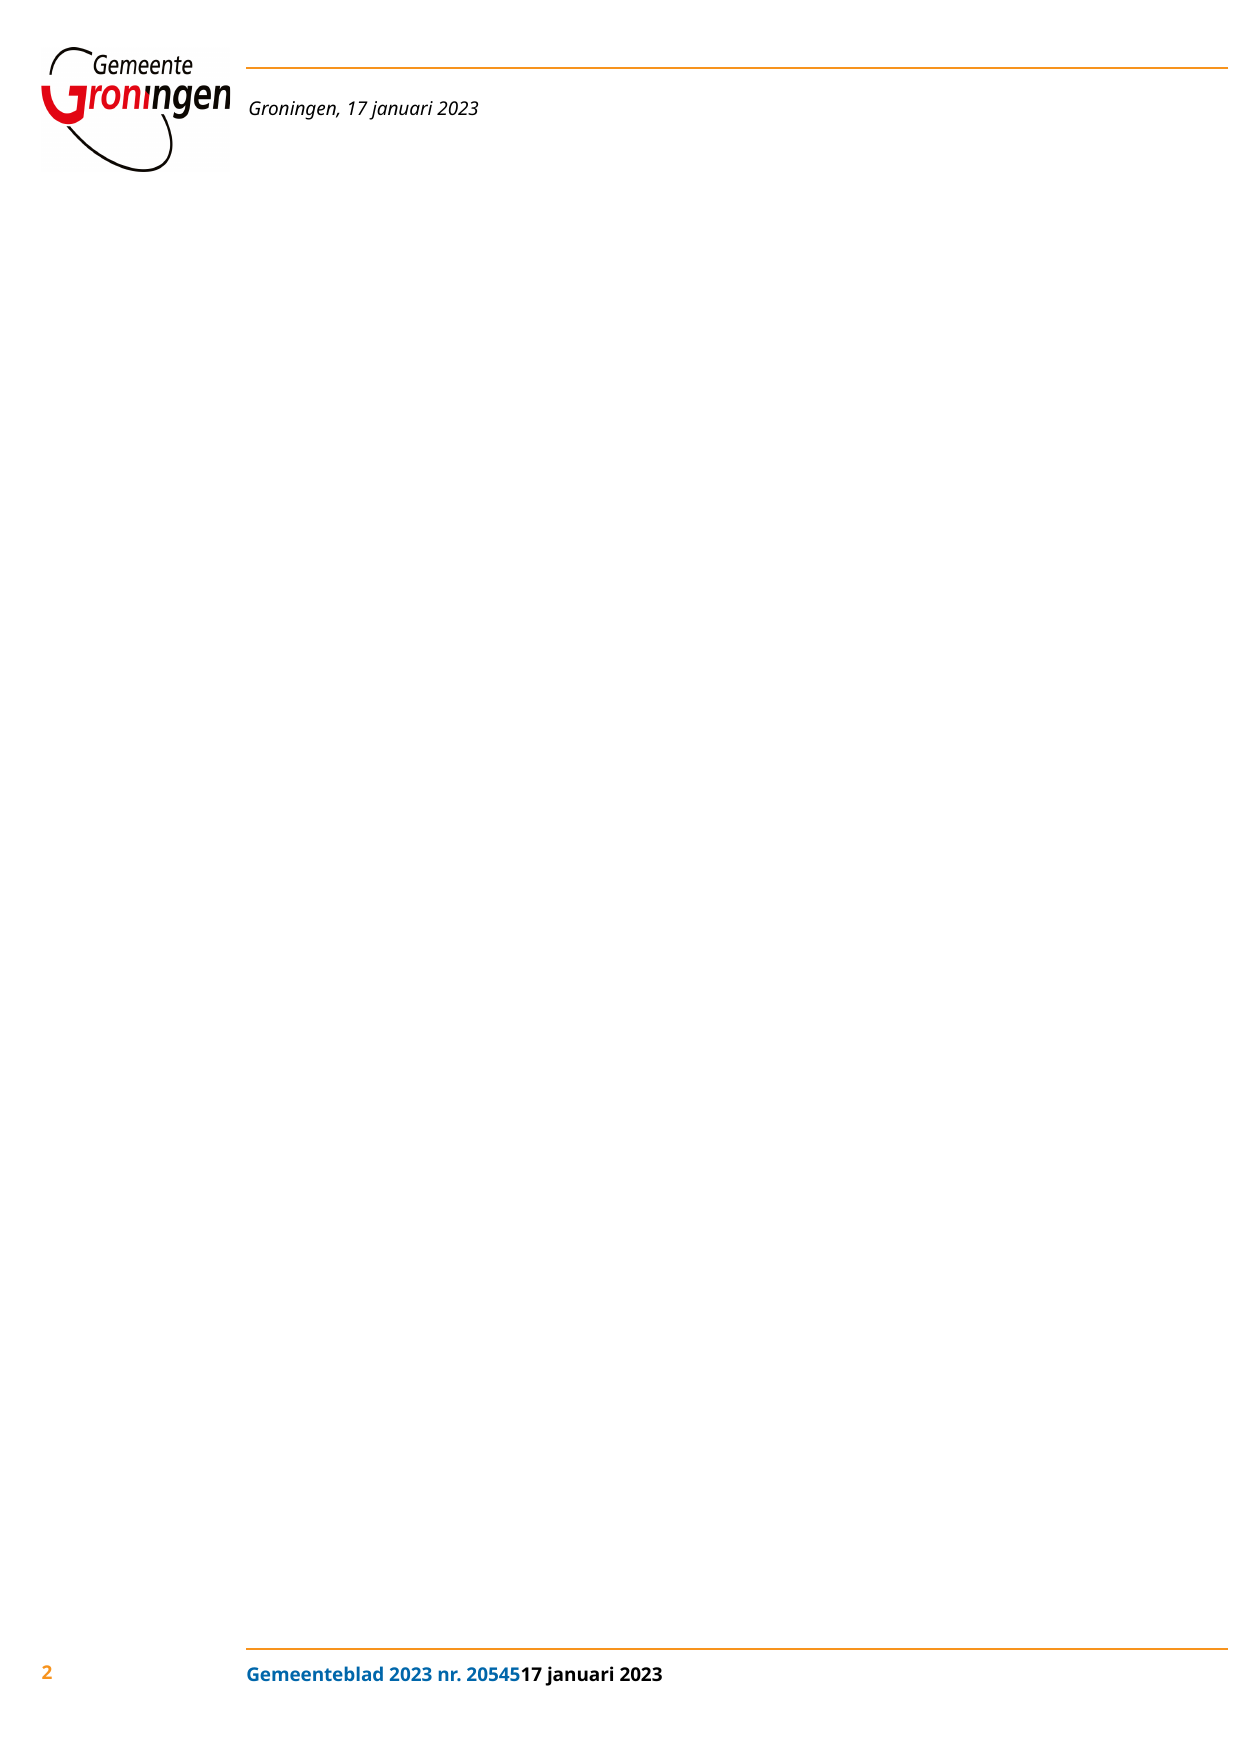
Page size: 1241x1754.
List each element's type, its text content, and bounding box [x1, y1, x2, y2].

picture [41, 47, 231, 172]
text Groningen, 17 januari 2023 [248, 95, 1152, 121]
